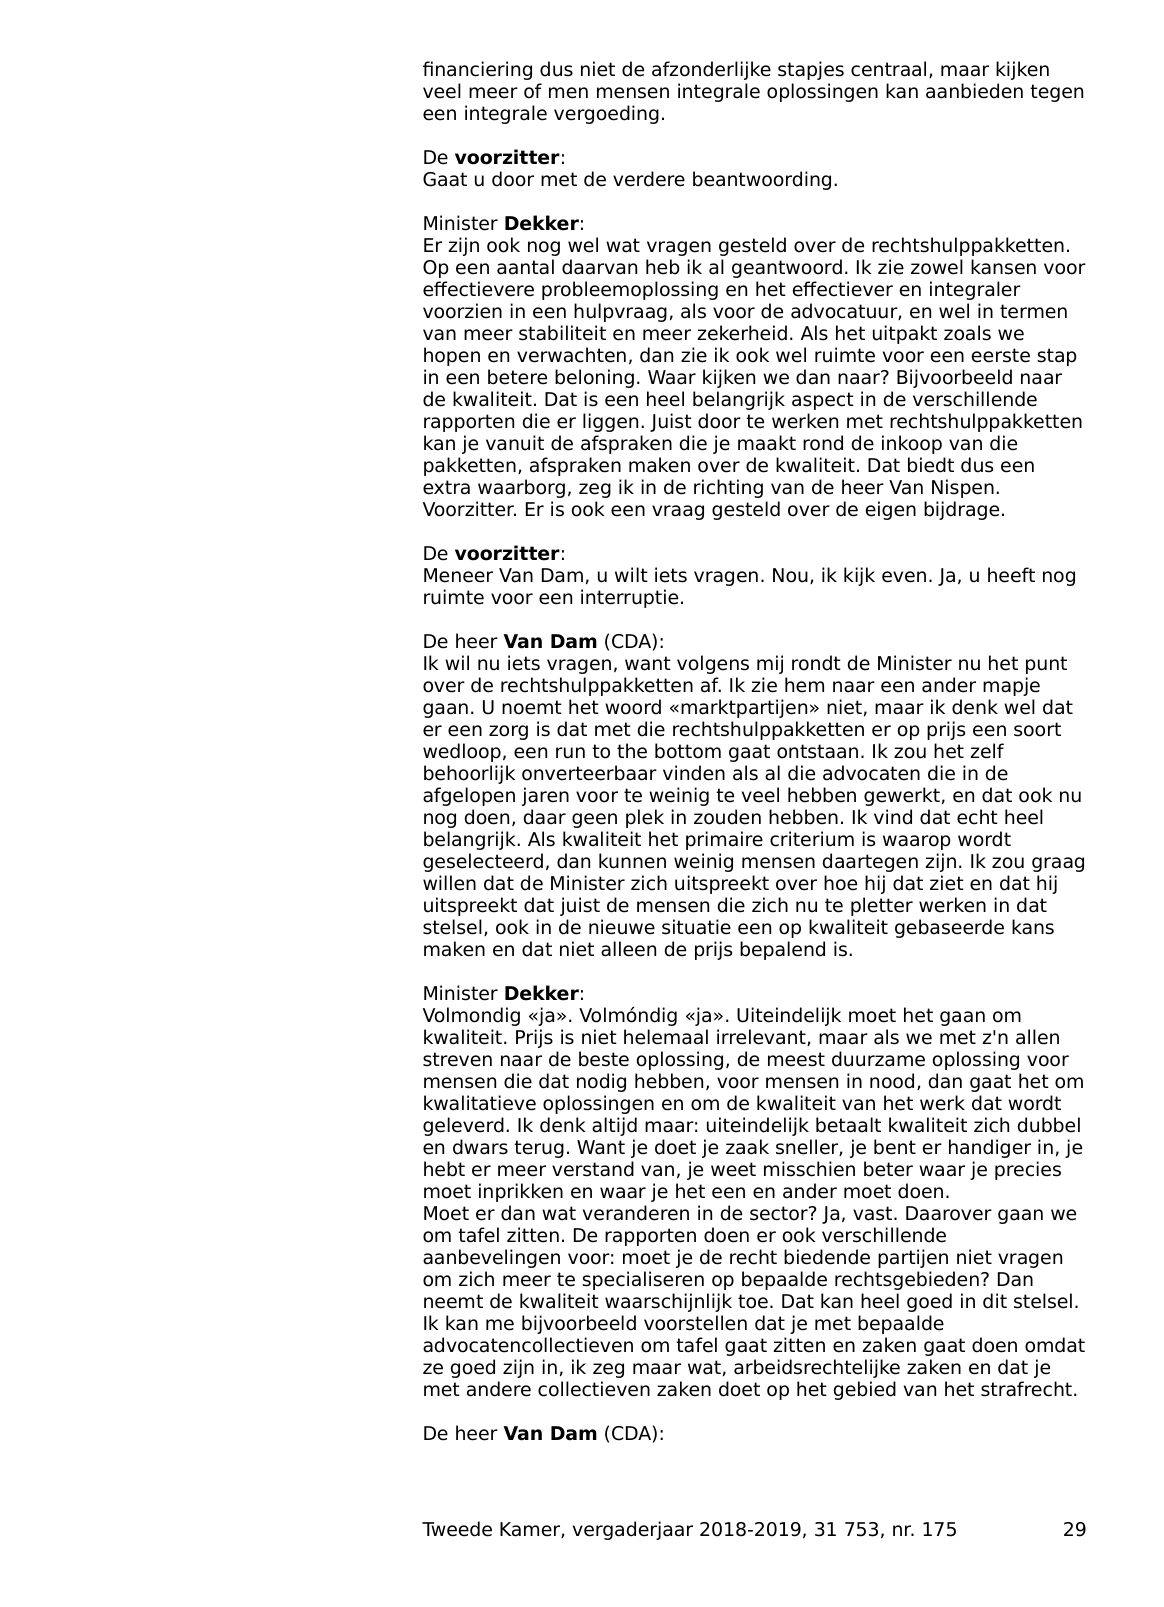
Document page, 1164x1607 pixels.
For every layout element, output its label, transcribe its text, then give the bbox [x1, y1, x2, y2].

text De heer Van Dam (CDA): [422, 631, 1087, 653]
text Gaat u door met de verdere beantwoording. [422, 169, 1087, 191]
text Minister Dekker: [422, 213, 1087, 235]
text financiering dus niet de afzonderlijke stapjes centraal, maar kijken veel meer of men mensen integrale oplossingen kan aanbieden tegen een integrale vergoeding. [422, 59, 1087, 125]
text Volmondig «ja». Volmóndig «ja». Uiteindelijk moet het gaan om kwaliteit. Prijs is niet helemaal irrelevant, maar als we met z'n allen streven naar de beste oplossing, de meest duurzame oplossing voor mensen die dat nodig hebben, voor mensen in nood, dan gaat het om kwalitatieve oplossingen en om de kwaliteit van het werk dat wordt geleverd. Ik denk altijd maar: uiteindelijk betaalt kwaliteit zich dubbel en dwars terug. Want je doet je zaak sneller, je bent er handiger in, je hebt er meer verstand van, je weet misschien beter waar je precies moet inprikken en waar je het een en ander moet doen. [422, 1005, 1087, 1203]
text Ik wil nu iets vragen, want volgens mij rondt de Minister nu het punt over de rechtshulppakketten af. Ik zie hem naar een ander mapje gaan. U noemt het woord «marktpartijen» niet, maar ik denk wel dat er een zorg is dat met die rechtshulppakketten er op prijs een soort wedloop, een run to the bottom gaat ontstaan. Ik zou het zelf behoorlijk onverteerbaar vinden als al die advocaten die in de afgelopen jaren voor te weinig te veel hebben gewerkt, en dat ook nu nog doen, daar geen plek in zouden hebben. Ik vind dat echt heel belangrijk. Als kwaliteit het primaire criterium is waarop wordt geselecteerd, dan kunnen weinig mensen daartegen zijn. Ik zou graag willen dat de Minister zich uitspreekt over hoe hij dat ziet en dat hij uitspreekt dat juist de mensen die zich nu te pletter werken in dat stelsel, ook in de nieuwe situatie een op kwaliteit gebaseerde kans maken en dat niet alleen de prijs bepalend is. [422, 653, 1087, 961]
text De voorzitter: [422, 543, 1087, 565]
text Er zijn ook nog wel wat vragen gesteld over de rechtshulppakketten. Op een aantal daarvan heb ik al geantwoord. Ik zie zowel kansen voor effectievere probleemoplossing en het effectiever en integraler voorzien in een hulpvraag, als voor de advocatuur, en wel in termen van meer stabiliteit en meer zekerheid. Als het uitpakt zoals we hopen en verwachten, dan zie ik ook wel ruimte voor een eerste stap in een betere beloning. Waar kijken we dan naar? Bijvoorbeeld naar de kwaliteit. Dat is een heel belangrijk aspect in de verschillende rapporten die er liggen. Juist door te werken met rechtshulppakketten kan je vanuit de afspraken die je maakt rond de inkoop van die pakketten, afspraken maken over de kwaliteit. Dat biedt dus een extra waarborg, zeg ik in de richting van de heer Van Nispen. [422, 235, 1087, 499]
text De heer Van Dam (CDA): [422, 1423, 1087, 1445]
text De voorzitter: [422, 147, 1087, 169]
text Moet er dan wat veranderen in de sector? Ja, vast. Daarover gaan we om tafel zitten. De rapporten doen er ook verschillende aanbevelingen voor: moet je de recht biedende partijen niet vragen om zich meer te specialiseren op bepaalde rechtsgebieden? Dan neemt de kwaliteit waarschijnlijk toe. Dat kan heel goed in dit stelsel. Ik kan me bijvoorbeeld voorstellen dat je met bepaalde advocatencollectieven om tafel gaat zitten en zaken gaat doen omdat ze goed zijn in, ik zeg maar wat, arbeidsrechtelijke zaken en dat je met andere collectieven zaken doet op het gebied van het strafrecht. [422, 1203, 1087, 1401]
text Meneer Van Dam, u wilt iets vragen. Nou, ik kijk even. Ja, u heeft nog ruimte voor een interruptie. [422, 565, 1087, 609]
text Voorzitter. Er is ook een vraag gesteld over de eigen bijdrage. [422, 499, 1087, 521]
text Minister Dekker: [422, 983, 1087, 1005]
